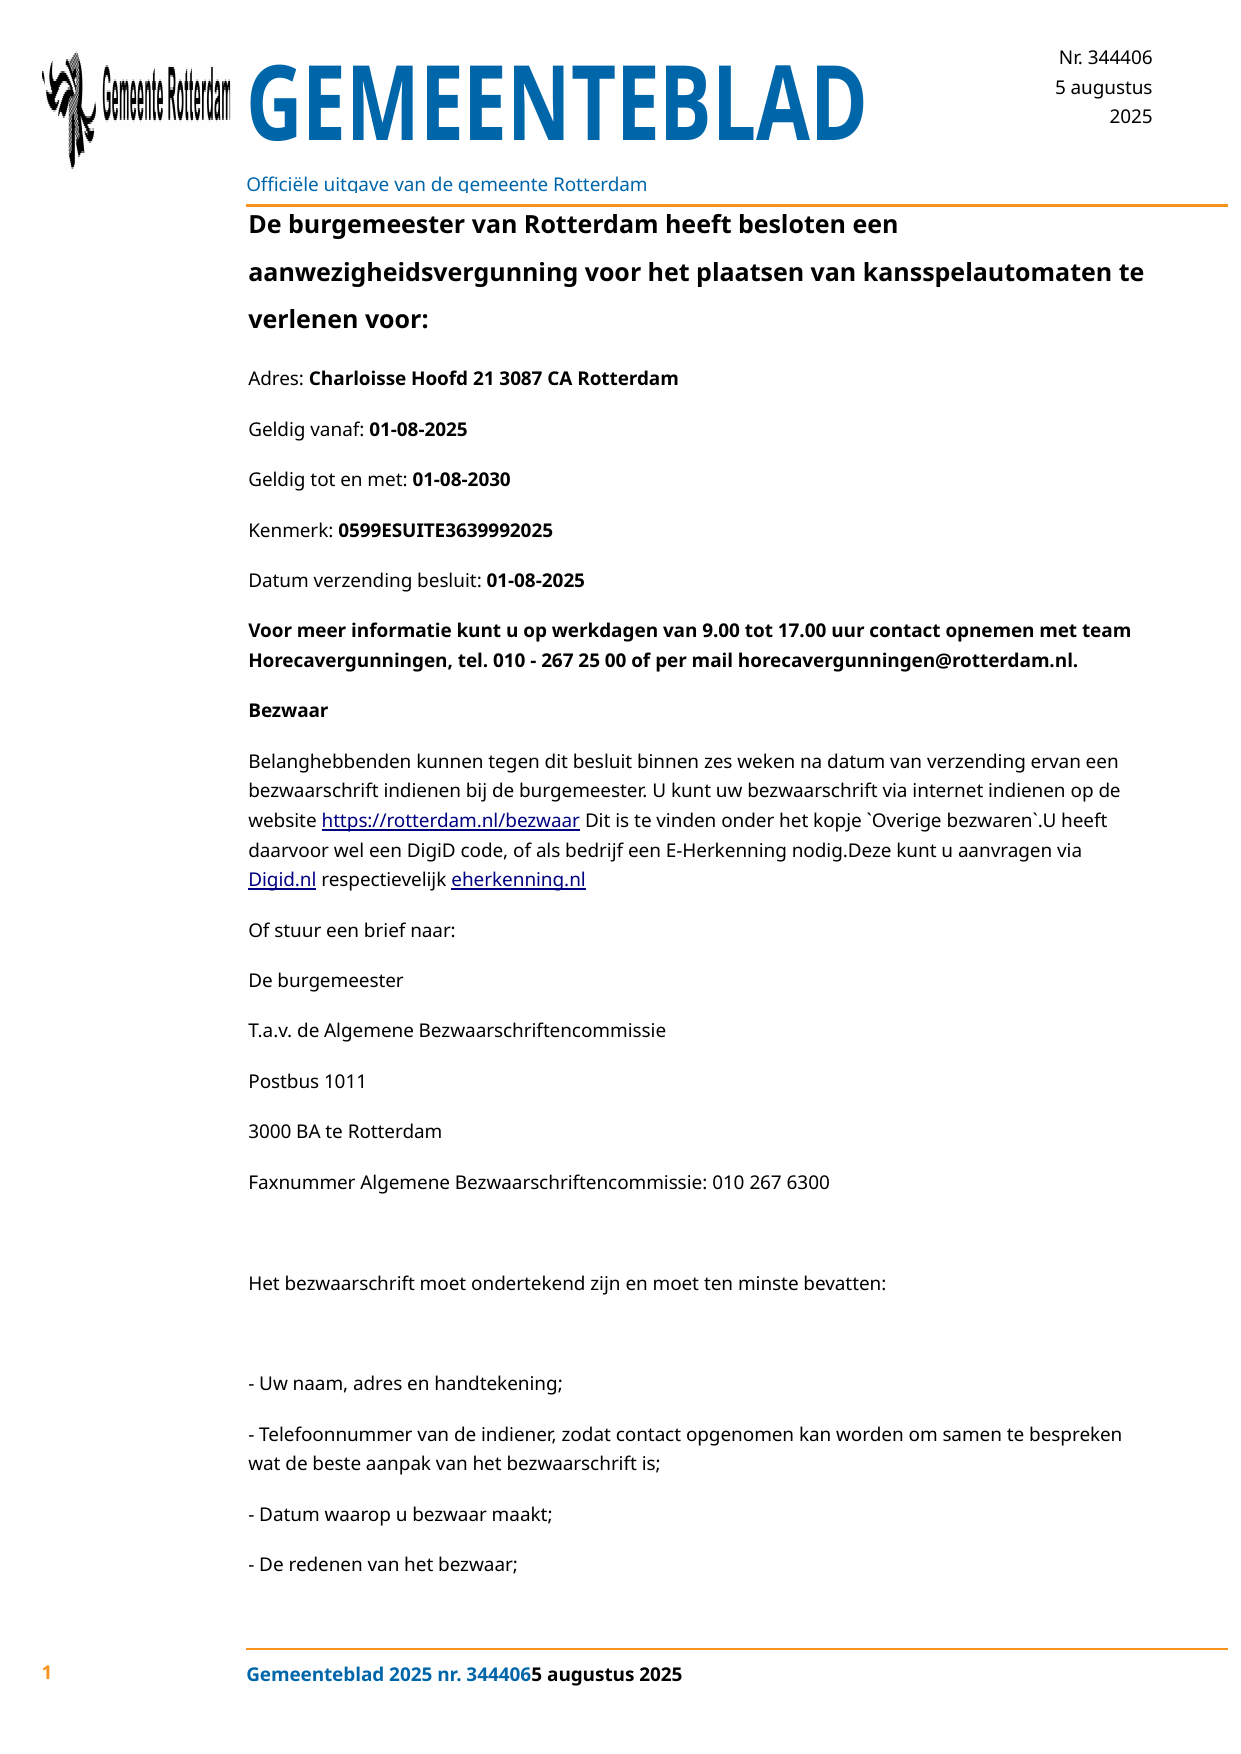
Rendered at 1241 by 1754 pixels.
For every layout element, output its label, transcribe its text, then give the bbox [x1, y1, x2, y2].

text - De redenen van het bezwaar; [248, 1551, 1152, 1577]
text De burgemeester van Rotterdam heeft besloten een aanwezigheidsvergunning voor het plaatsen van kansspelautomaten te verlenen voor: [248, 207, 1152, 336]
text Geldig vanaf: 01-08-2025 [248, 416, 1152, 442]
text Datum verzending besluit: 01-08-2025 [248, 567, 1152, 593]
picture [41, 47, 231, 172]
text Bezwaar [248, 698, 1152, 723]
text De burgemeester [248, 967, 1152, 993]
text - Telefoonnummer van de indiener, zodat contact opgenomen kan worden om samen te bespreken wat de beste aanpak van het bezwaarschrift is; [248, 1421, 1152, 1476]
text Of stuur een brief naar: [248, 917, 1152, 942]
text Postbus 1011 [248, 1068, 1152, 1094]
text - Uw naam, adres en handtekening; [248, 1371, 1152, 1396]
text Adres: Charloisse Hoofd 21 3087 CA Rotterdam [248, 366, 1152, 391]
text Faxnummer Algemene Bezwaarschriftencommissie: 010 267 6300 [248, 1169, 1152, 1194]
text Het bezwaarschrift moet ondertekend zijn en moet ten minste bevatten: [248, 1270, 1152, 1295]
text 3000 BA te Rotterdam [248, 1118, 1152, 1144]
text Kenmerk: 0599ESUITE3639992025 [248, 517, 1152, 542]
text Belanghebbenden kunnen tegen dit besluit binnen zes weken na datum van verzending ervan een bezwaarschrift indienen bij de burgemeester. U kunt uw bezwaarschrift via internet indienen op de website https://rotterdam.nl/bezwaar Dit is te vinden onder het kopje `Overige bezwaren`.U heeft daarvoor wel een DigiD code, of als bedrijf een E-Herkenning nodig.Deze kunt u aanvragen via Digid.nl respectievelijk eherkenning.nl [248, 748, 1152, 892]
text Geldig tot en met: 01-08-2030 [248, 466, 1152, 492]
text - Datum waarop u bezwaar maakt; [248, 1501, 1152, 1527]
text T.a.v. de Algemene Bezwaarschriftencommissie [248, 1018, 1152, 1043]
text Voor meer informatie kunt u op werkdagen van 9.00 tot 17.00 uur contact opnemen met team Horecavergunningen, tel. 010 - 267 25 00 of per mail horecavergunningen@rotterdam.nl. [248, 618, 1152, 673]
